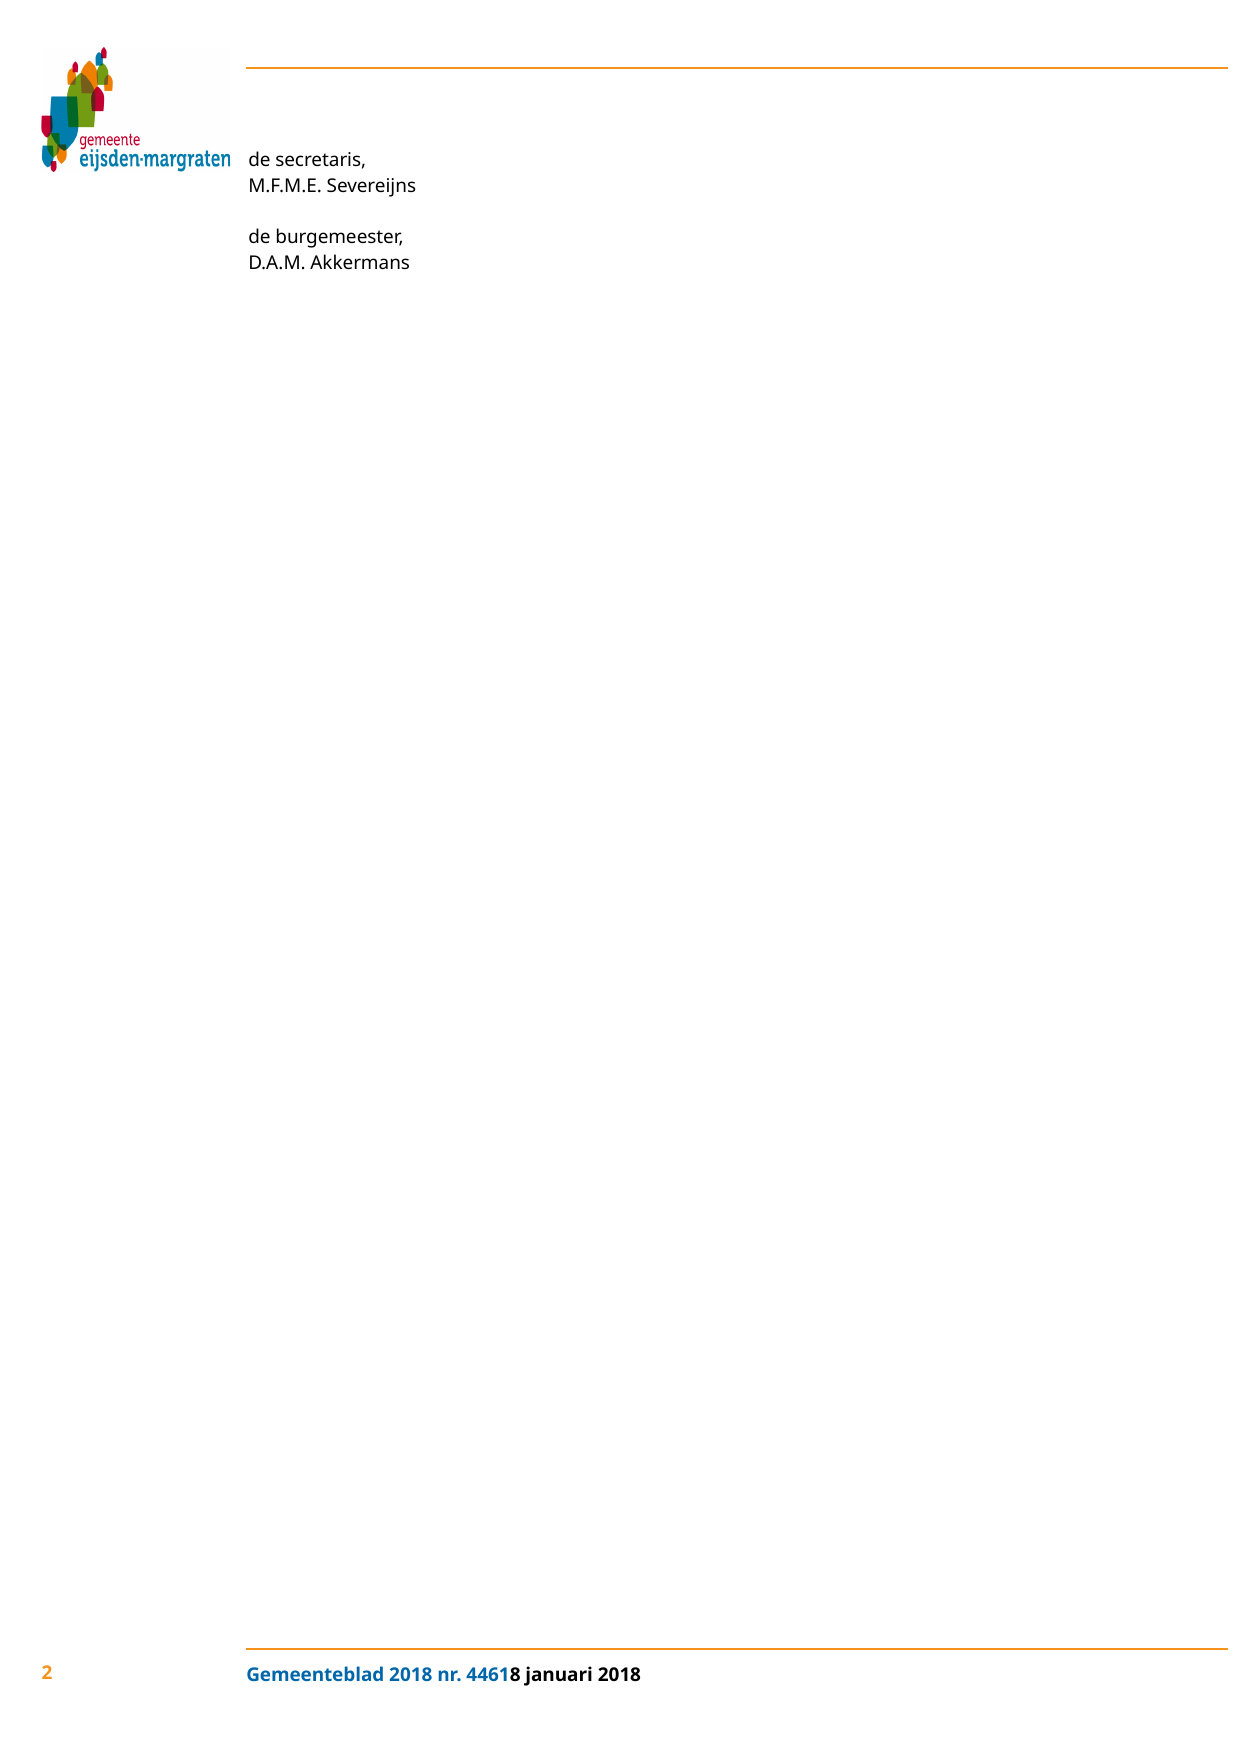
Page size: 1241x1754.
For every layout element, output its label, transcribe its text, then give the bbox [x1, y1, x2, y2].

picture [41, 47, 231, 172]
text de secretaris, [248, 146, 1152, 172]
text M.F.M.E. Severeijns [248, 172, 1152, 198]
text de burgemeester, [248, 223, 1152, 249]
text D.A.M. Akkermans [248, 249, 1152, 275]
